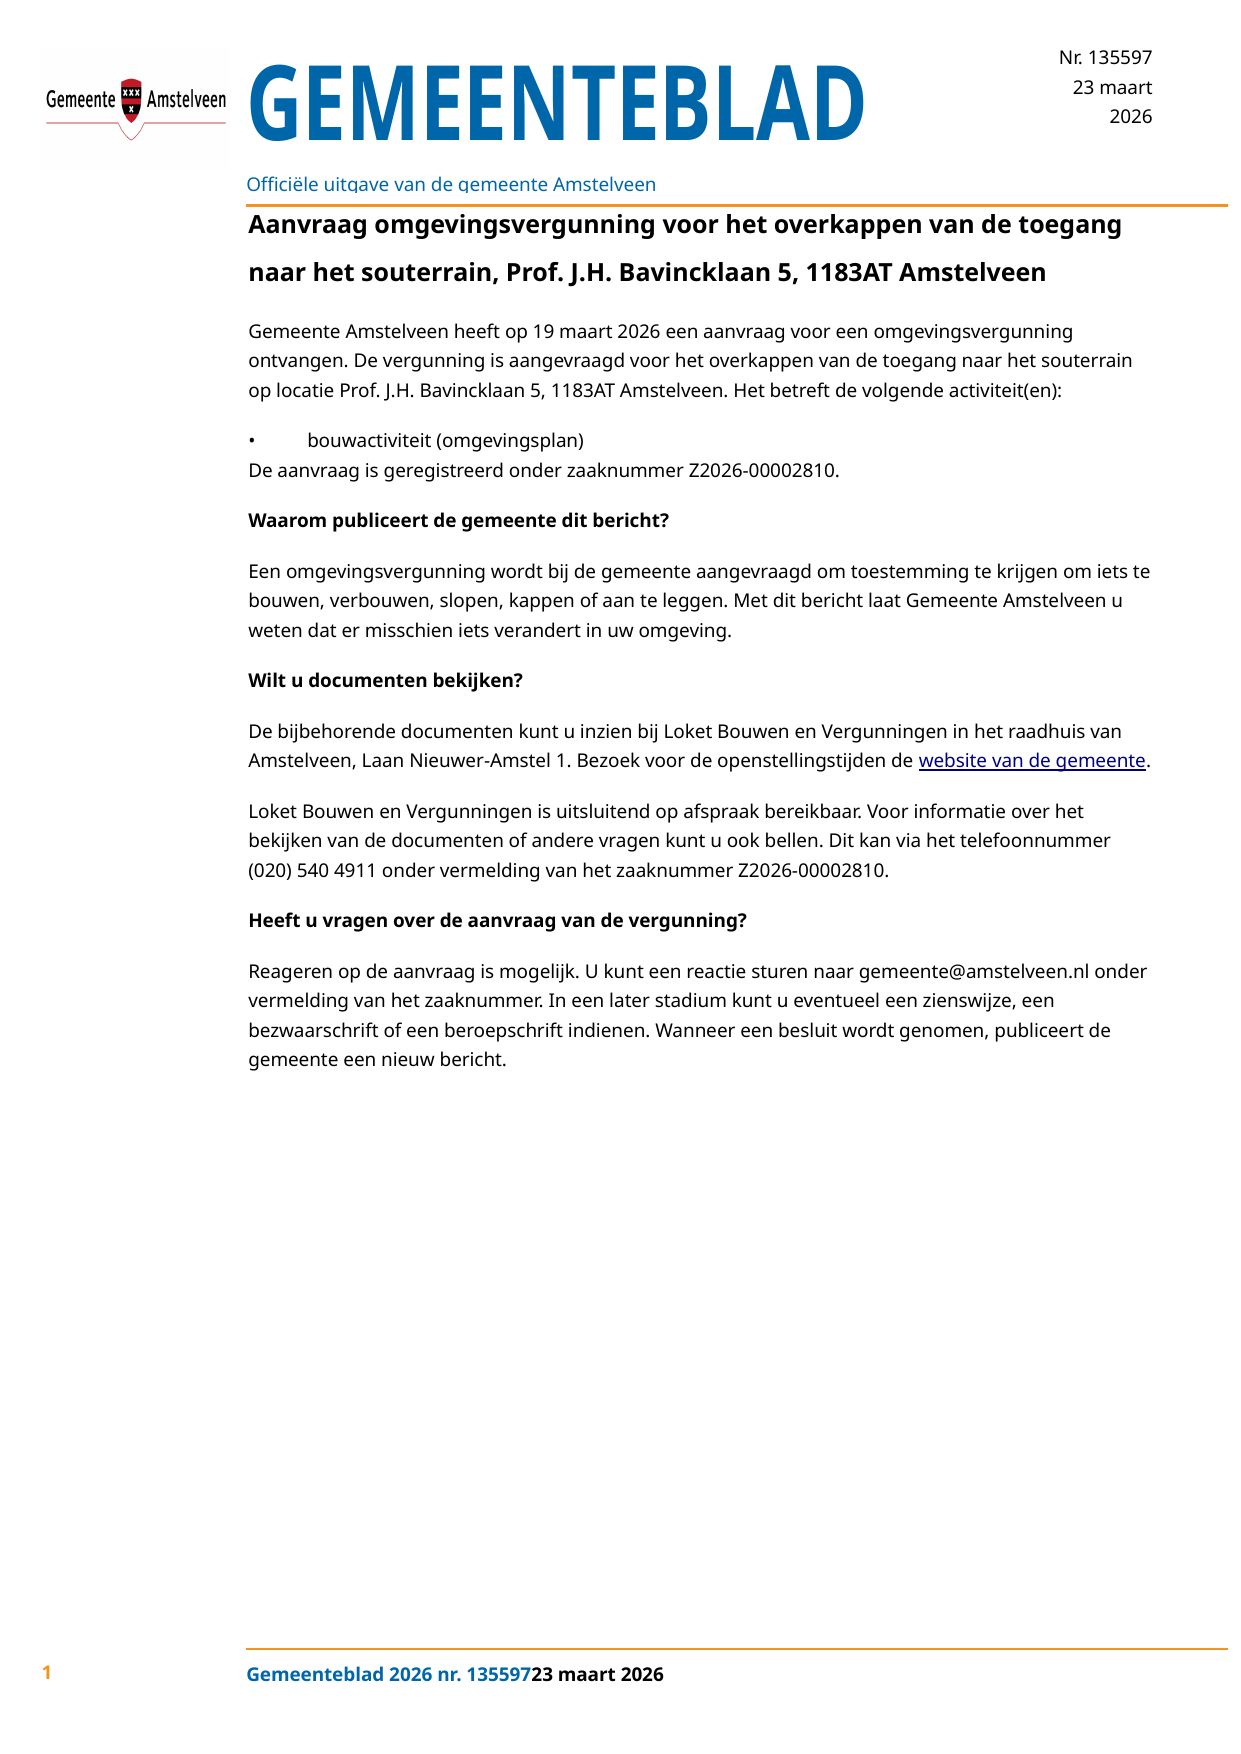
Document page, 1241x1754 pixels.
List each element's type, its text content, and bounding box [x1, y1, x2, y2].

picture [41, 47, 231, 172]
text Een omgevingsvergunning wordt bij de gemeente aangevraagd om toestemming te krijgen om iets te bouwen, verbouwen, slopen, kappen of aan te leggen. Met dit bericht laat Gemeente Amstelveen u weten dat er misschien iets verandert in uw omgeving. [248, 558, 1152, 643]
text Aanvraag omgevingsvergunning voor het overkappen van de toegang naar het souterrain, Prof. J.H. Bavincklaan 5, 1183AT Amstelveen [248, 207, 1152, 288]
list bouwactiviteit (omgevingsplan) [248, 427, 1152, 453]
text Heeft u vragen over de aanvraag van de vergunning? [248, 907, 1152, 933]
text Wilt u documenten bekijken? [248, 667, 1152, 693]
text Reageren op de aanvraag is mogelijk. U kunt een reactie sturen naar gemeente@amstelveen.nl onder vermelding van het zaaknummer. In een later stadium kunt u eventueel een zienswijze, een bezwaarschrift of een beroepschrift indienen. Wanneer een besluit wordt genomen, publiceert de gemeente een nieuw bericht. [248, 958, 1152, 1072]
text Gemeente Amstelveen heeft op 19 maart 2026 een aanvraag voor een omgevingsvergunning ontvangen. De vergunning is aangevraagd voor het overkappen van de toegang naar het souterrain op locatie Prof. J.H. Bavincklaan 5, 1183AT Amstelveen. Het betreft de volgende activiteit(en): [248, 318, 1152, 403]
text Loket Bouwen en Vergunningen is uitsluitend op afspraak bereikbaar. Voor informatie over het bekijken van de documenten of andere vragen kunt u ook bellen. Dit kan via het telefoonnummer (020) 540 4911 onder vermelding van het zaaknummer Z2026-00002810. [248, 798, 1152, 883]
text Waarom publiceert de gemeente dit bericht? [248, 507, 1152, 533]
text De aanvraag is geregistreerd onder zaaknummer Z2026-00002810. [248, 457, 1152, 483]
text De bijbehorende documenten kunt u inzien bij Loket Bouwen en Vergunningen in het raadhuis van Amstelveen, Laan Nieuwer-Amstel 1. Bezoek voor de openstellingstijden de website van de gemeente. [248, 718, 1152, 773]
